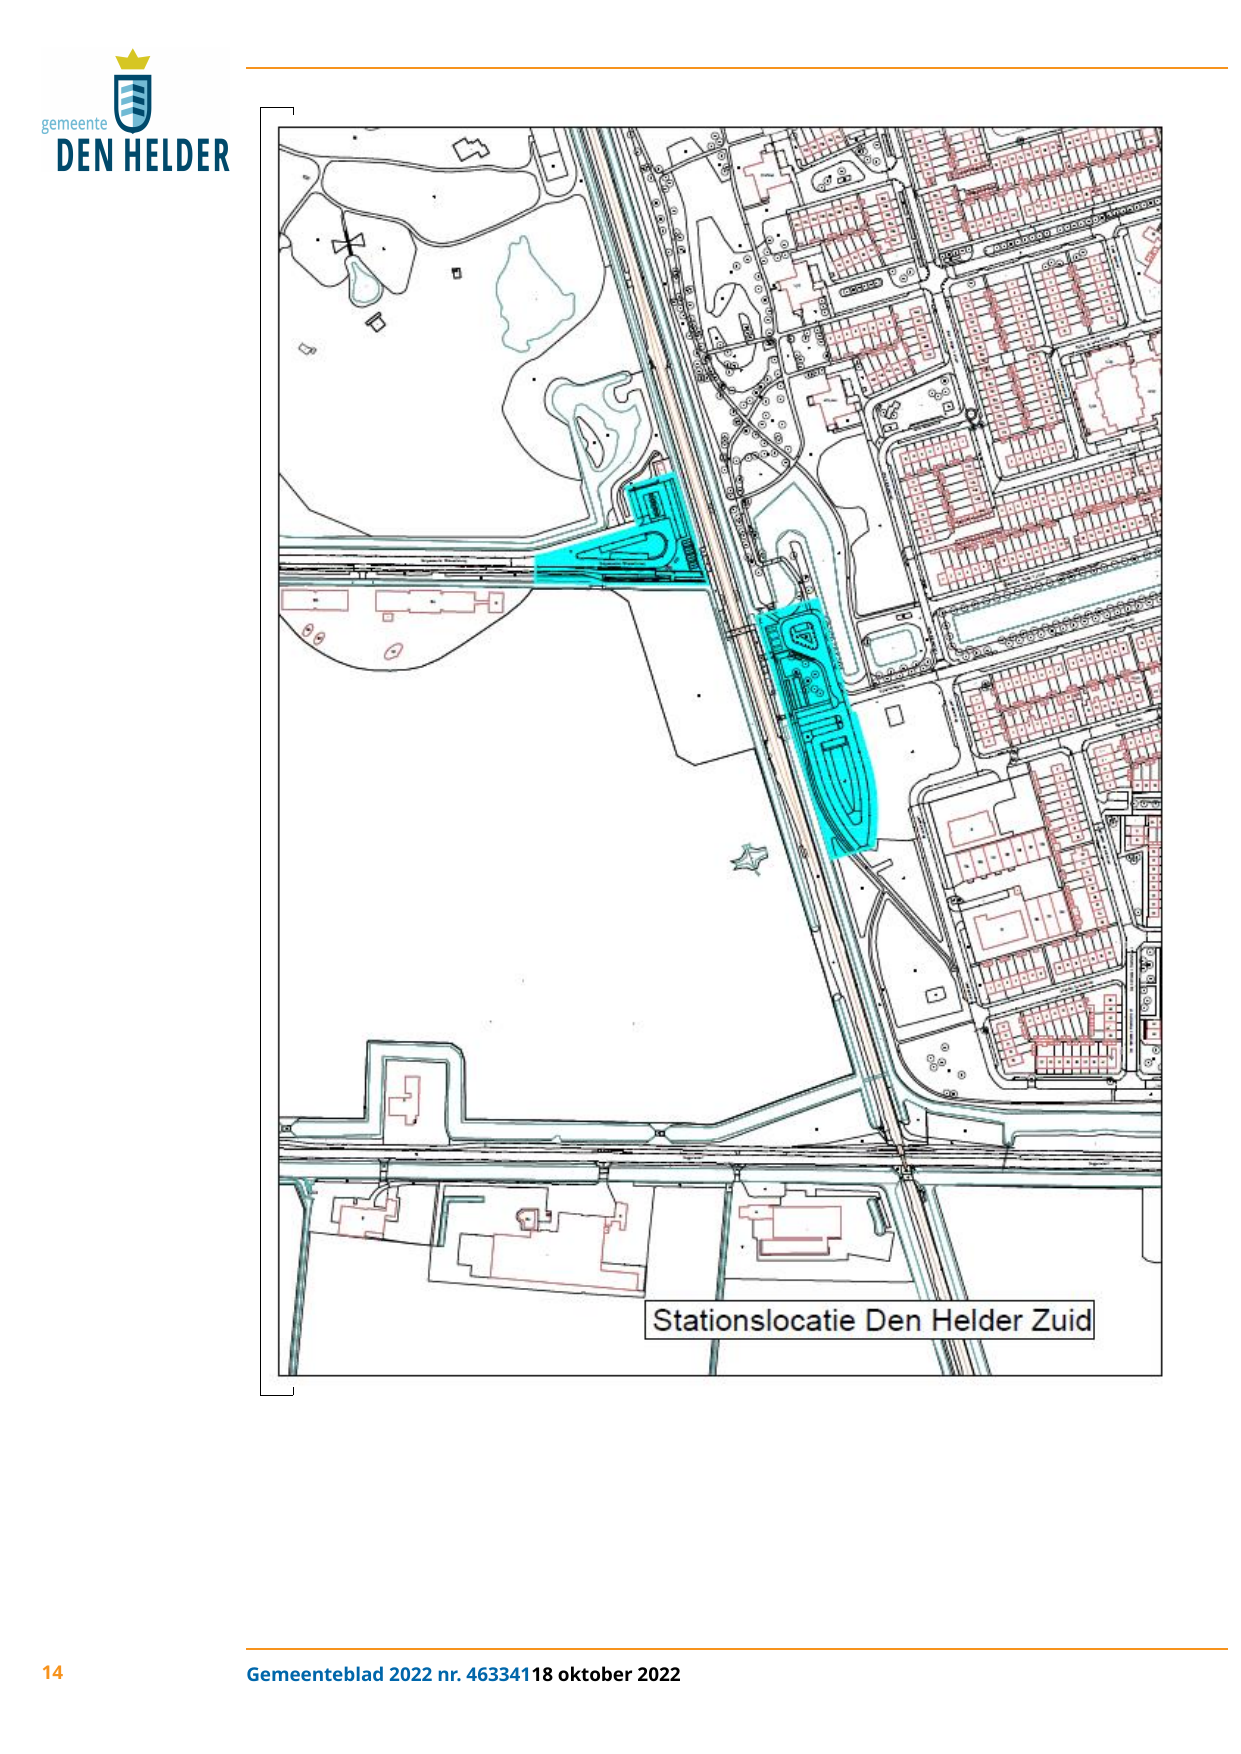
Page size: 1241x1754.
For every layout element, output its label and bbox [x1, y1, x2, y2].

picture [182, 144, 187, 165]
picture [220, 160, 224, 172]
picture [268, 115, 1173, 1387]
picture [130, 157, 135, 172]
picture [100, 154, 106, 172]
picture [63, 144, 68, 165]
picture [41, 47, 231, 172]
